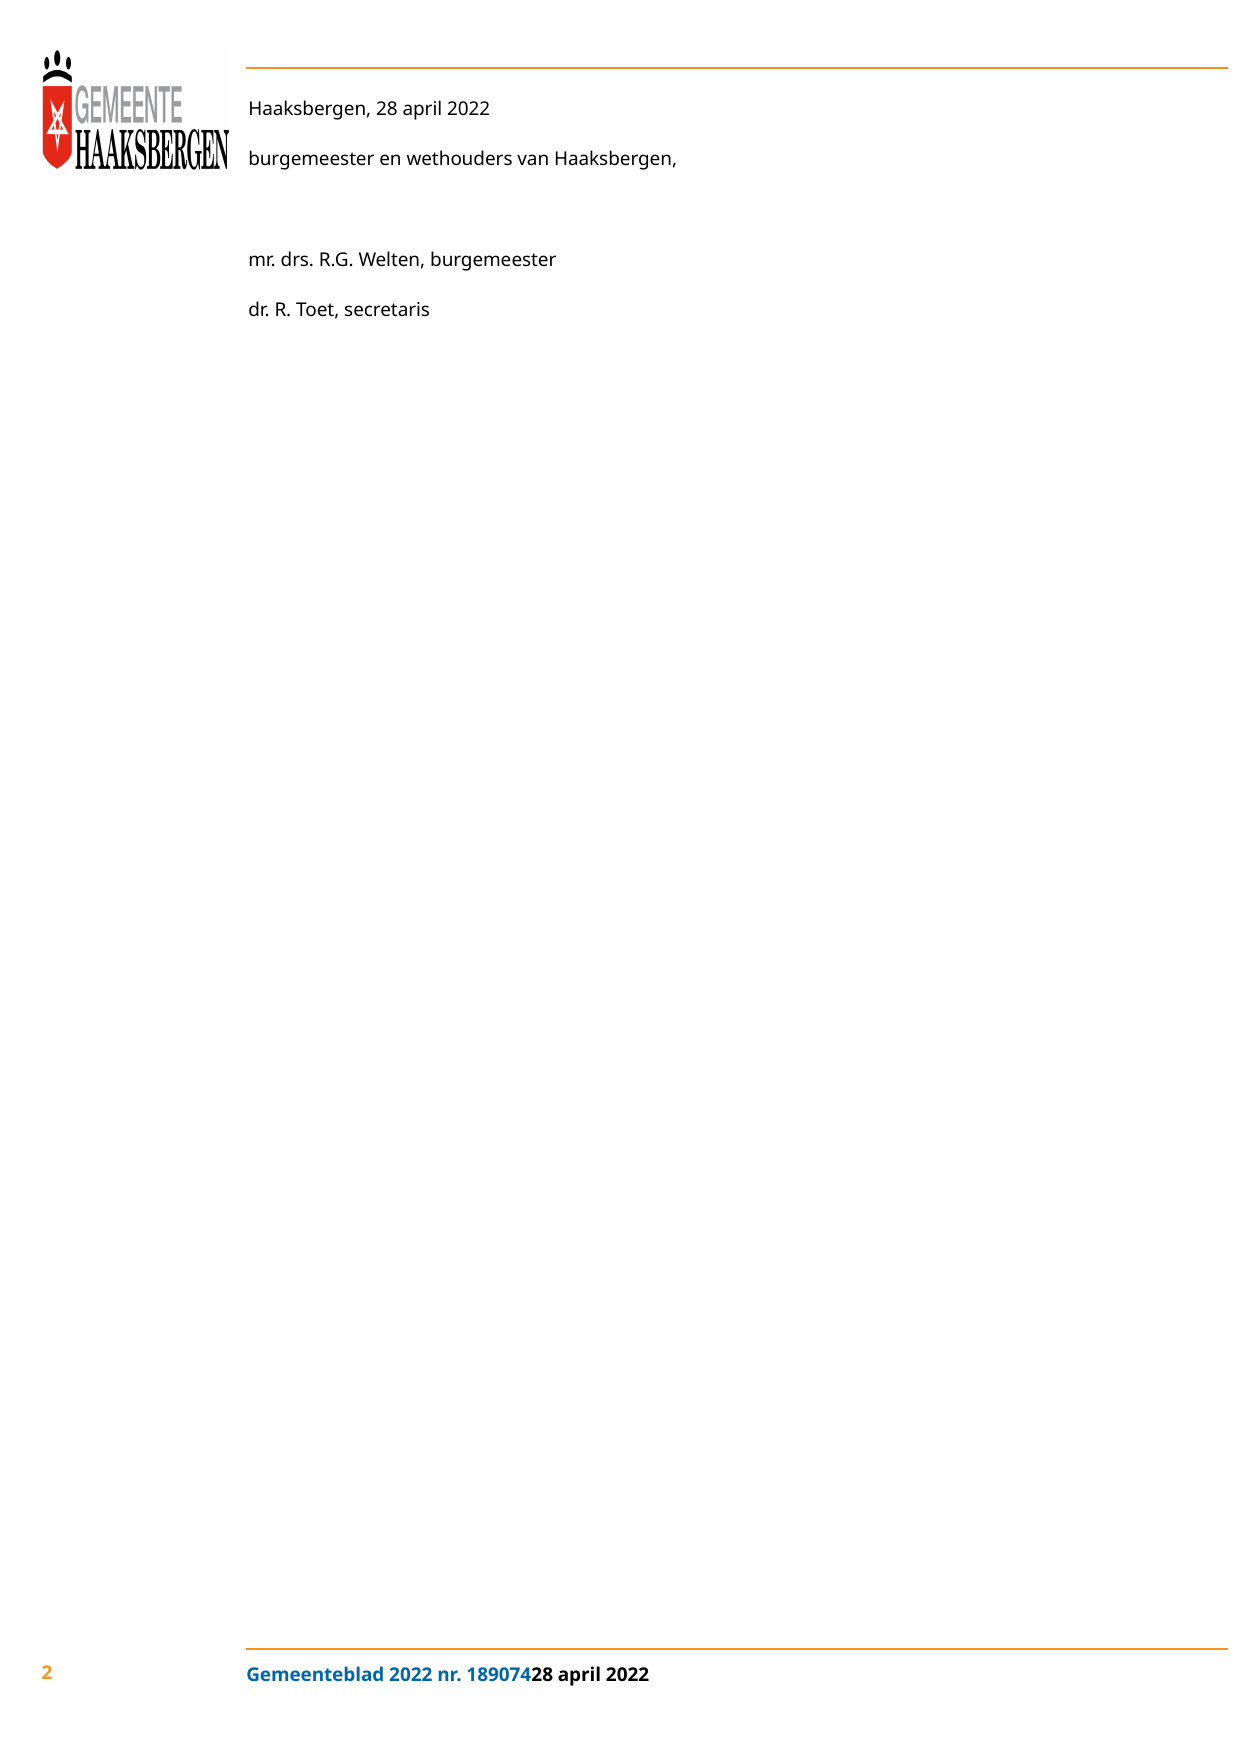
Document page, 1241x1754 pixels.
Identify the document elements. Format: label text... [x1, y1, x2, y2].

text mr. drs. R.G. Welten, burgemeester [248, 246, 1152, 272]
text Haaksbergen, 28 april 2022 [248, 95, 1152, 121]
picture [41, 47, 231, 172]
text burgemeester en wethouders van Haaksbergen, [248, 145, 1152, 171]
text dr. R. Toet, secretaris [248, 296, 1152, 322]
